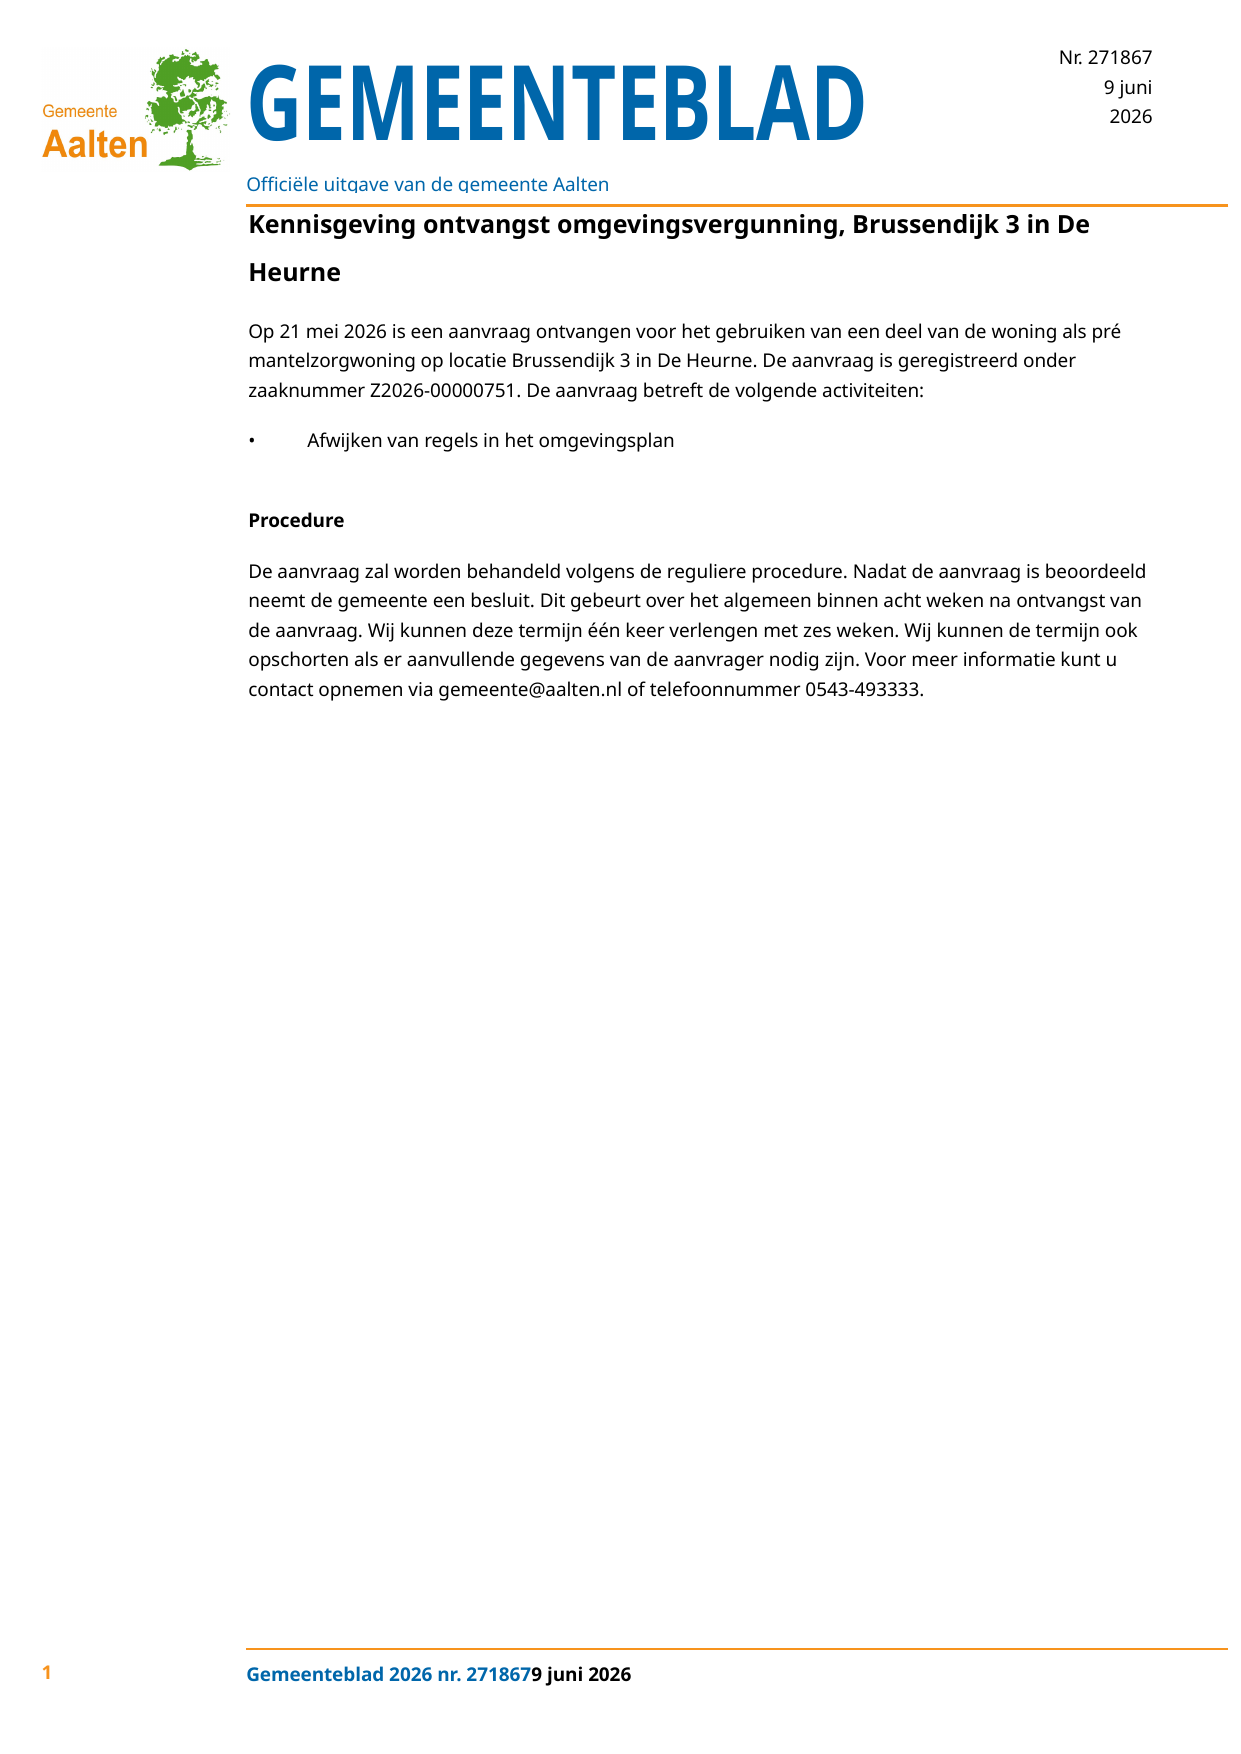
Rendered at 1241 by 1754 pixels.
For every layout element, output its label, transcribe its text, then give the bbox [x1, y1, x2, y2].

text Op 21 mei 2026 is een aanvraag ontvangen voor het gebruiken van een deel van de woning als pré mantelzorgwoning op locatie Brussendijk 3 in De Heurne. De aanvraag is geregistreerd onder zaaknummer Z2026-00000751. De aanvraag betreft de volgende activiteiten: [248, 318, 1152, 403]
text De aanvraag zal worden behandeld volgens de reguliere procedure. Nadat de aanvraag is beoordeeld neemt de gemeente een besluit. Dit gebeurt over het algemeen binnen acht weken na ontvangst van de aanvraag. Wij kunnen deze termijn één keer verlengen met zes weken. Wij kunnen de termijn ook opschorten als er aanvullende gegevens van de aanvrager nodig zijn. Voor meer informatie kunt u contact opnemen via gemeente@aalten.nl of telefoonnummer 0543-493333. [248, 558, 1152, 702]
text Procedure [248, 507, 1152, 533]
picture [41, 47, 231, 172]
text Kennisgeving ontvangst omgevingsvergunning, Brussendijk 3 in De Heurne [248, 207, 1152, 288]
list Afwijken van regels in het omgevingsplan [248, 427, 1152, 453]
